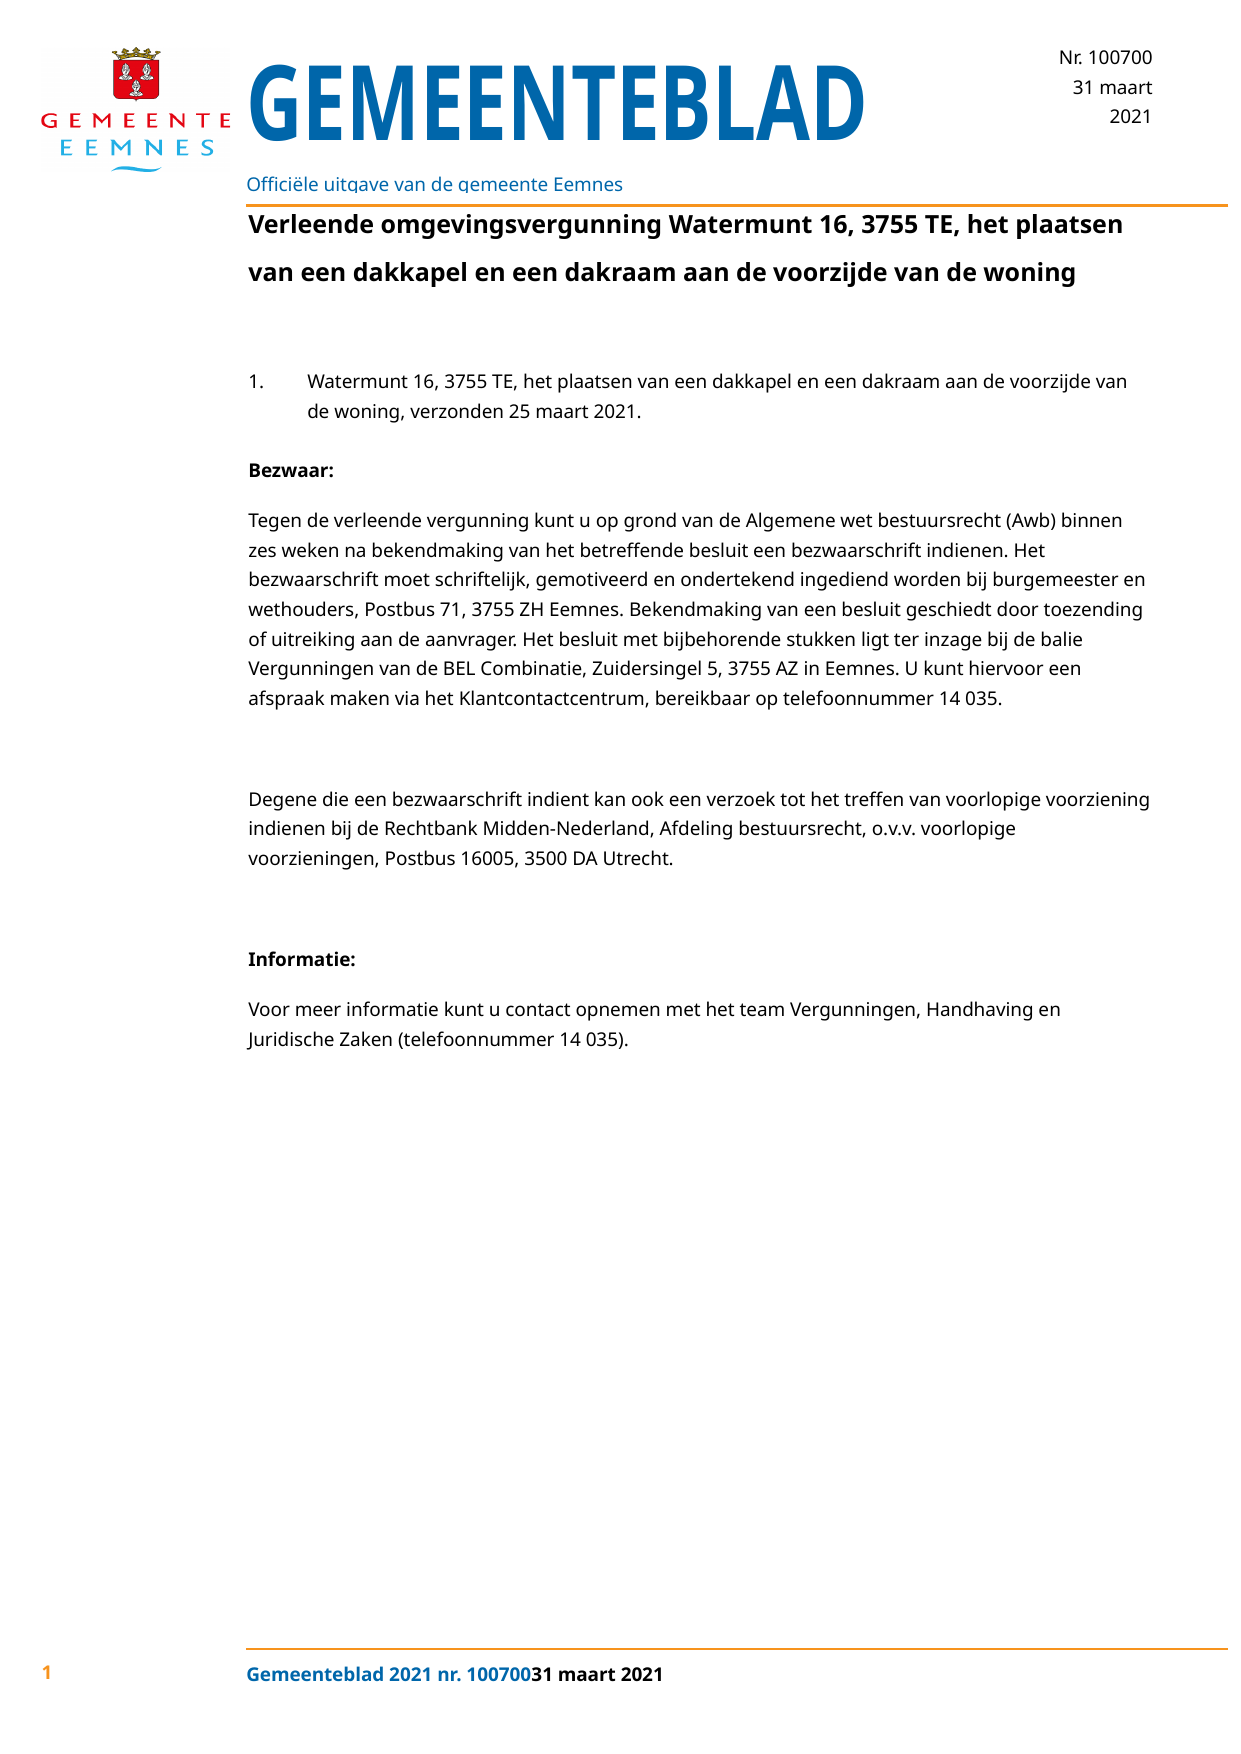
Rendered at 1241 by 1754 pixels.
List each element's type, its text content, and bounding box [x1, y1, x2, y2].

picture [41, 47, 231, 172]
list Watermunt 16, 3755 TE, het plaatsen van een dakkapel en een dakraam aan de voorzijde van de woning, verzonden 25 maart 2021. [248, 368, 1152, 424]
text Degene die een bezwaarschrift indient kan ook een verzoek tot het treffen van voorlopige voorziening indienen bij de Rechtbank Midden-Nederland, Afdeling bestuursrecht, o.v.v. voorlopige voorzieningen, Postbus 16005, 3500 DA Utrecht. [248, 786, 1152, 871]
text Tegen de verleende vergunning kunt u op grond van de Algemene wet bestuursrecht (Awb) binnen zes weken na bekendmaking van het betreffende besluit een bezwaarschrift indienen. Het bezwaarschrift moet schriftelijk, gemotiveerd en ondertekend ingediend worden bij burgemeester en wethouders, Postbus 71, 3755 ZH Eemnes. Bekendmaking van een besluit geschiedt door toezending of uitreiking aan de aanvrager. Het besluit met bijbehorende stukken ligt ter inzage bij de balie Vergunningen van de BEL Combinatie, Zuidersingel 5, 3755 AZ in Eemnes. U kunt hiervoor een afspraak maken via het Klantcontactcentrum, bereikbaar op telefoonnummer 14 035. [248, 507, 1152, 711]
text Bezwaar: [248, 457, 1152, 483]
text Informatie: [248, 946, 1152, 972]
text Verleende omgevingsvergunning Watermunt 16, 3755 TE, het plaatsen van een dakkapel en een dakraam aan de voorzijde van de woning [248, 207, 1152, 288]
text Voor meer informatie kunt u contact opnemen met het team Vergunningen, Handhaving en Juridische Zaken (telefoonnummer 14 035). [248, 996, 1152, 1052]
